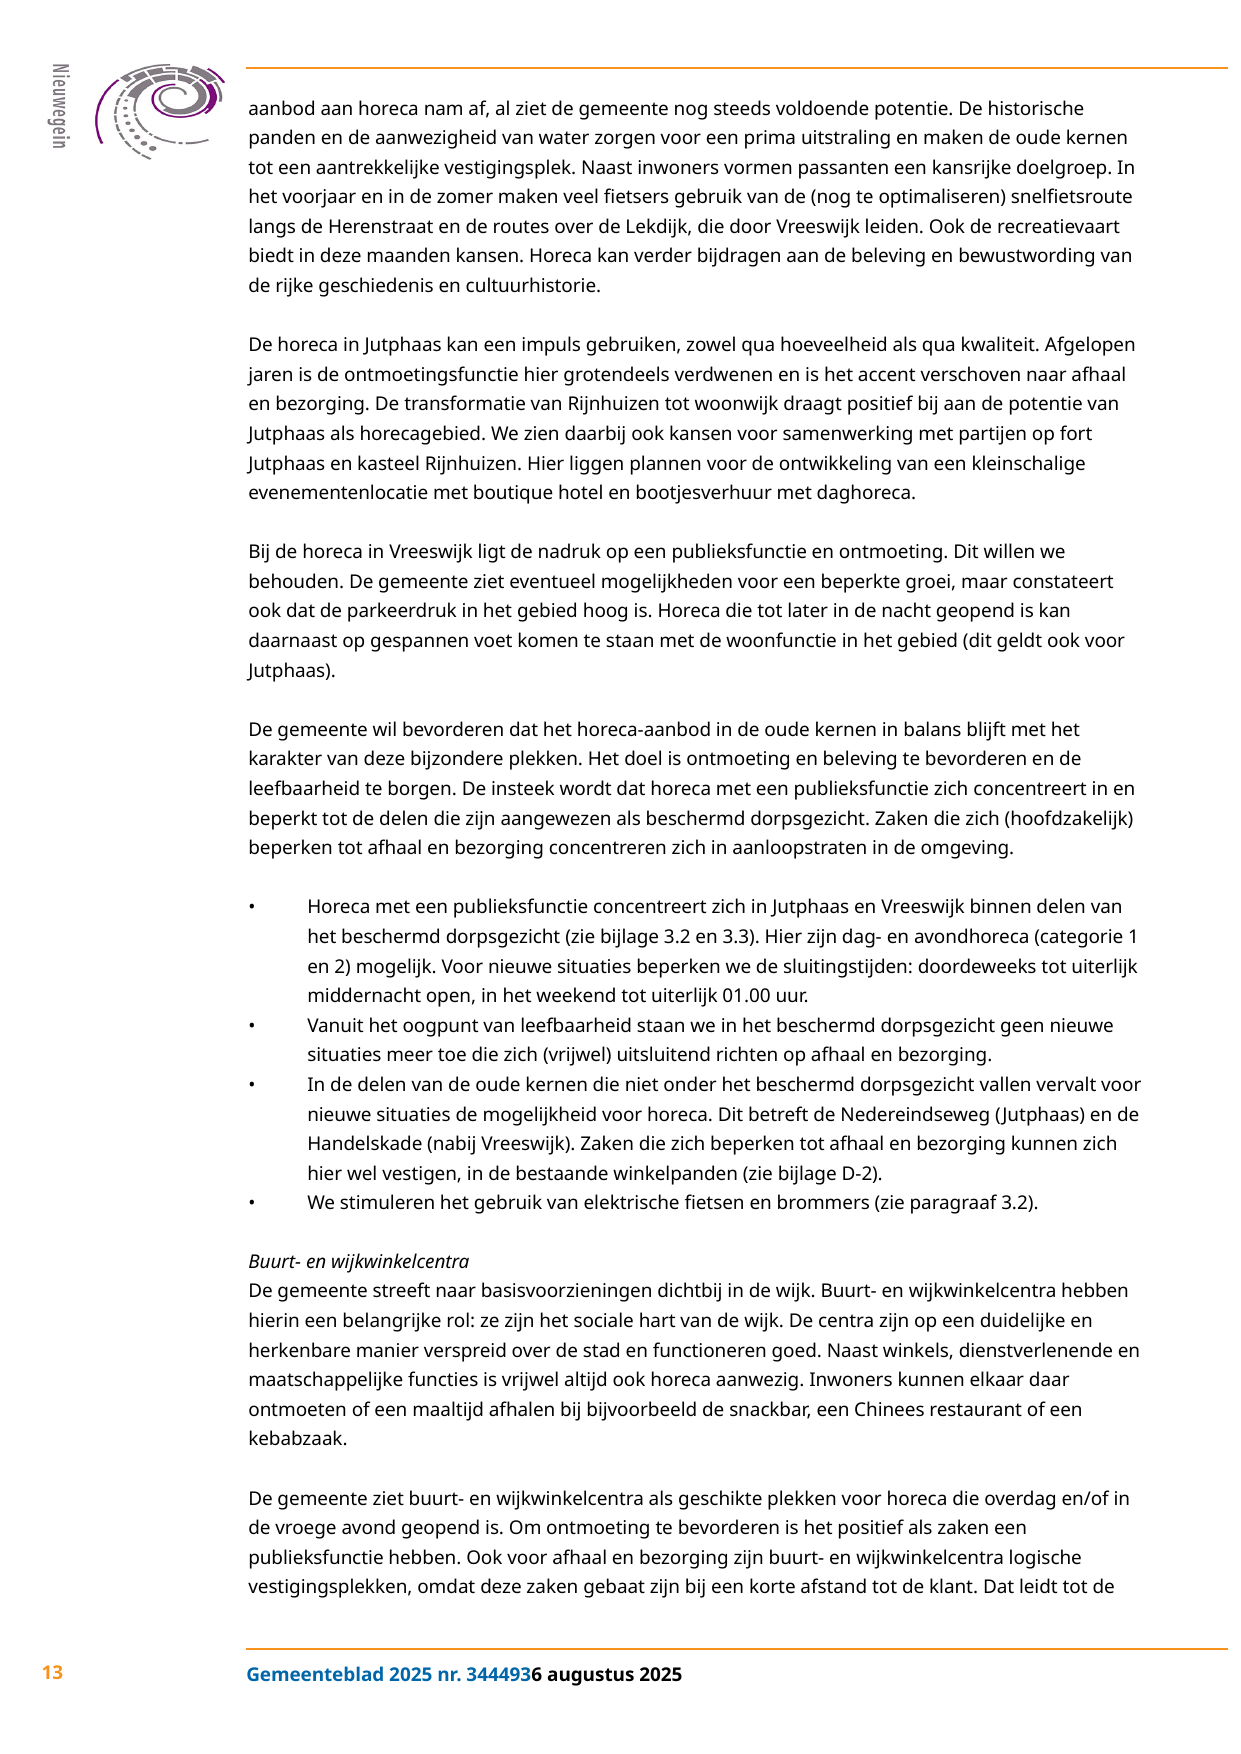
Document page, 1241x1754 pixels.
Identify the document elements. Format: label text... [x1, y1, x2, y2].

text De gemeente ziet buurt- en wijkwinkelcentra als geschikte plekken voor horeca die overdag en/of in de vroege avond geopend is. Om ontmoeting te bevorderen is het positief als zaken een publieksfunctie hebben. Ook voor afhaal en bezorging zijn buurt- en wijkwinkelcentra logische vestigingsplekken, omdat deze zaken gebaat zijn bij een korte afstand tot de klant. Dat leidt tot de [248, 1485, 1152, 1599]
text De horeca in Jutphaas kan een impuls gebruiken, zowel qua hoeveelheid als qua kwaliteit. Afgelopen jaren is de ontmoetingsfunctie hier grotendeels verdwenen en is het accent verschoven naar afhaal en bezorging. De transformatie van Rijnhuizen tot woonwijk draagt positief bij aan de potentie van Jutphaas als horecagebied. We zien daarbij ook kansen voor samenwerking met partijen op fort Jutphaas en kasteel Rijnhuizen. Hier liggen plannen voor de ontwikkeling van een kleinschalige evenementenlocatie met boutique hotel en bootjesverhuur met daghoreca. [248, 331, 1152, 505]
text De gemeente wil bevorderen dat het horeca-aanbod in de oude kernen in balans blijft met het karakter van deze bijzondere plekken. Het doel is ontmoeting en beleving te bevorderen en de leefbaarheid te borgen. De insteek wordt dat horeca met een publieksfunctie zich concentreert in en beperkt tot de delen die zijn aangewezen als beschermd dorpsgezicht. Zaken die zich (hoofdzakelijk) beperken tot afhaal en bezorging concentreren zich in aanloopstraten in de omgeving. [248, 716, 1152, 860]
text De gemeente streeft naar basisvoorzieningen dichtbij in de wijk. Buurt- en wijkwinkelcentra hebben hierin een belangrijke rol: ze zijn het sociale hart van de wijk. De centra zijn op een duidelijke en herkenbare manier verspreid over de stad en functioneren goed. Naast winkels, dienstverlenende en maatschappelijke functies is vrijwel altijd ook horeca aanwezig. Inwoners kunnen elkaar daar ontmoeten of een maaltijd afhalen bij bijvoorbeeld de snackbar, een Chinees restaurant of een kebabzaak. [248, 1278, 1152, 1451]
picture [41, 47, 231, 172]
text Bij de horeca in Vreeswijk ligt de nadruk op een publieksfunctie en ontmoeting. Dit willen we behouden. De gemeente ziet eventueel mogelijkheden voor een beperkte groei, maar constateert ook dat de parkeerdruk in het gebied hoog is. Horeca die tot later in de nacht geopend is kan daarnaast op gespannen voet komen te staan met de woonfunctie in het gebied (dit geldt ook voor Jutphaas). [248, 538, 1152, 683]
text Buurt- en wijkwinkelcentra [248, 1248, 1152, 1274]
table_header Horeca met een publieksfunctie concentreert zich in Jutphaas en Vreeswijk binnen delen van het beschermd dorpsgezicht (zie bijlage 3.2 en 3.3). Hier zijn dag- en avondhoreca (categorie 1 en 2) mogelijk. Voor nieuwe situaties beperken we de sluitingstijden: doordeweeks tot uiterlijk middernacht open, in het weekend tot uiterlijk 01.00 uur. Vanuit het oogpunt van leefbaarheid staan we in het beschermd dorpsgezicht geen nieuwe situaties meer toe die zich (vrijwel) uitsluitend richten op afhaal en bezorging. In de delen van de oude kernen die niet onder het beschermd dorpsgezicht vallen vervalt voor nieuwe situaties de mogelijkheid voor horeca. Dit betreft de Nedereindseweg (Jutphaas) en de Handelskade (nabij Vreeswijk). Zaken die zich beperken tot afhaal en bezorging kunnen zich hier wel vestigen, in de bestaande winkelpanden (zie bijlage D-2). We stimuleren het gebruik van elektrische fietsen en brommers (zie paragraaf 3.2). [248, 894, 1152, 1215]
text aanbod aan horeca nam af, al ziet de gemeente nog steeds voldoende potentie. De historische panden en de aanwezigheid van water zorgen voor een prima uitstraling en maken de oude kernen tot een aantrekkelijke vestigingsplek. Naast inwoners vormen passanten een kansrijke doelgroep. In het voorjaar en in de zomer maken veel fietsers gebruik van de (nog te optimaliseren) snelfietsroute langs de Herenstraat en de routes over de Lekdijk, die door Vreeswijk leiden. Ook de recreatievaart biedt in deze maanden kansen. Horeca kan verder bijdragen aan de beleving en bewustwording van de rijke geschiedenis en cultuurhistorie. [248, 95, 1152, 298]
